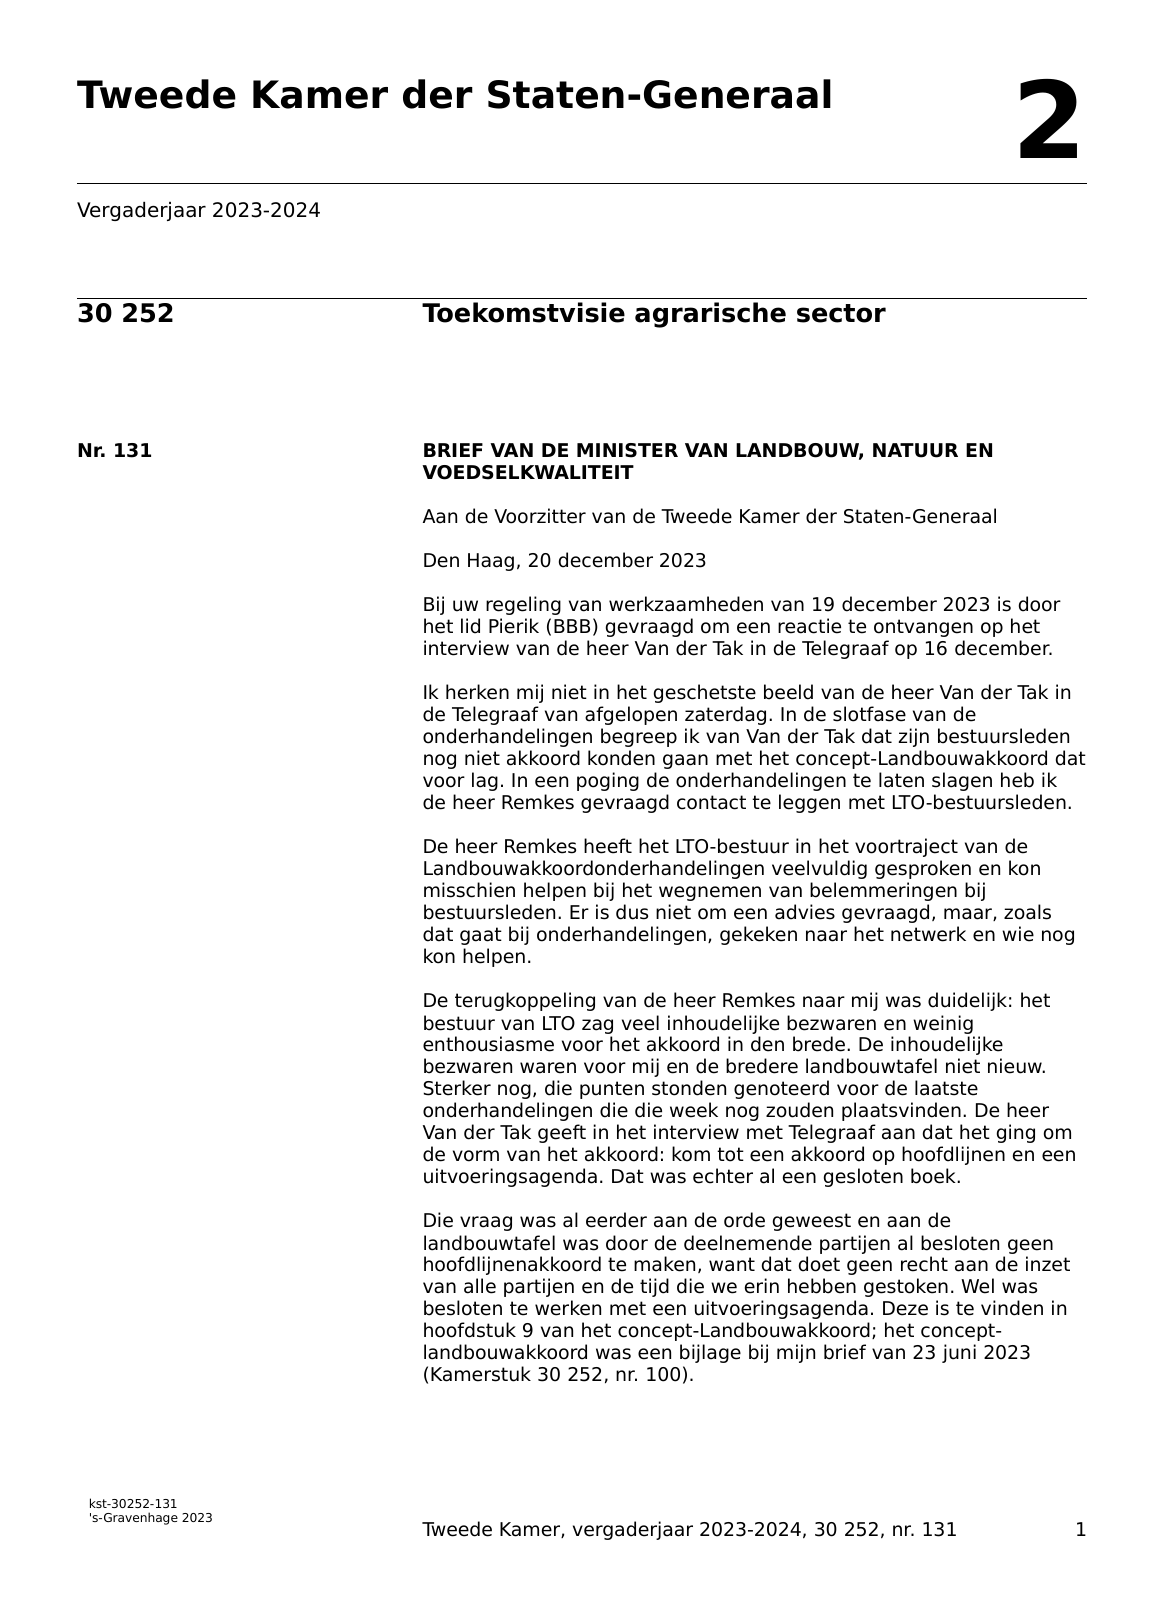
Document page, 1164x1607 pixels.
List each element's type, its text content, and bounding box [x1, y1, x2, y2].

text Den Haag, 20 december 2023 [422, 550, 1087, 572]
text De terugkoppeling van de heer Remkes naar mij was duidelijk: het bestuur van LTO zag veel inhoudelijke bezwaren en weinig enthousiasme voor het akkoord in den brede. De inhoudelijke bezwaren waren voor mij en de bredere landbouwtafel niet nieuw. Sterker nog, die punten stonden genoteerd voor de laatste onderhandelingen die die week nog zouden plaatsvinden. De heer Van der Tak geeft in het interview met Telegraaf aan dat het ging om de vorm van het akkoord: kom tot een akkoord op hoofdlijnen en een uitvoeringsagenda. Dat was echter al een gesloten boek. [422, 990, 1087, 1188]
text Ik herken mij niet in het geschetste beeld van de heer Van der Tak in de Telegraaf van afgelopen zaterdag. In de slotfase van de onderhandelingen begreep ik van Van der Tak dat zijn bestuursleden nog niet akkoord konden gaan met het concept-Landbouwakkoord dat voor lag. In een poging de onderhandelingen te laten slagen heb ik de heer Remkes gevraagd contact te leggen met LTO-bestuursleden. [422, 682, 1087, 814]
table_header 2 [886, 59, 1087, 183]
table_cell Vergaderjaar 2023-2024 [77, 184, 1087, 298]
text 's-Gravenhage 2023 [88, 1511, 323, 1525]
text Bij uw regeling van werkzaamheden van 19 december 2023 is door het lid Pierik (BBB) gevraagd om een reactie te ontvangen op het interview van de heer Van der Tak in de Telegraaf op 16 december. [422, 594, 1087, 660]
text De heer Remkes heeft het LTO-bestuur in het voortraject van de Landbouwakkoordonderhandelingen veelvuldig gesproken en kon misschien helpen bij het wegnemen van belemmeringen bij bestuursleden. Er is dus niet om een advies gevraagd, maar, zoals dat gaat bij onderhandelingen, gekeken naar het netwerk en wie nog kon helpen. [422, 836, 1087, 968]
table_header Tweede Kamer der Staten-Generaal [77, 59, 886, 183]
text Die vraag was al eerder aan de orde geweest en aan de landbouwtafel was door de deelnemende partijen al besloten geen hoofdlijnenakkoord te maken, want dat doet geen recht aan de inzet van alle partijen en de tijd die we erin hebben gestoken. Wel was besloten te werken met een uitvoeringsagenda. Deze is te vinden in hoofdstuk 9 van het concept-Landbouwakkoord; het concept-landbouwakkoord was een bijlage bij mijn brief van 23 juni 2023 (Kamerstuk 30 252, nr. 100). [422, 1210, 1087, 1386]
text Aan de Voorzitter van de Tweede Kamer der Staten-Generaal [422, 506, 1087, 528]
text kst-30252-131 [88, 1497, 323, 1511]
subtitle 30 252 Toekomstvisie agrarische sector [77, 299, 1087, 329]
subtitle Nr. 131 BRIEF VAN DE MINISTER VAN LANDBOUW, NATUUR EN VOEDSELKWALITEIT [77, 440, 1087, 484]
